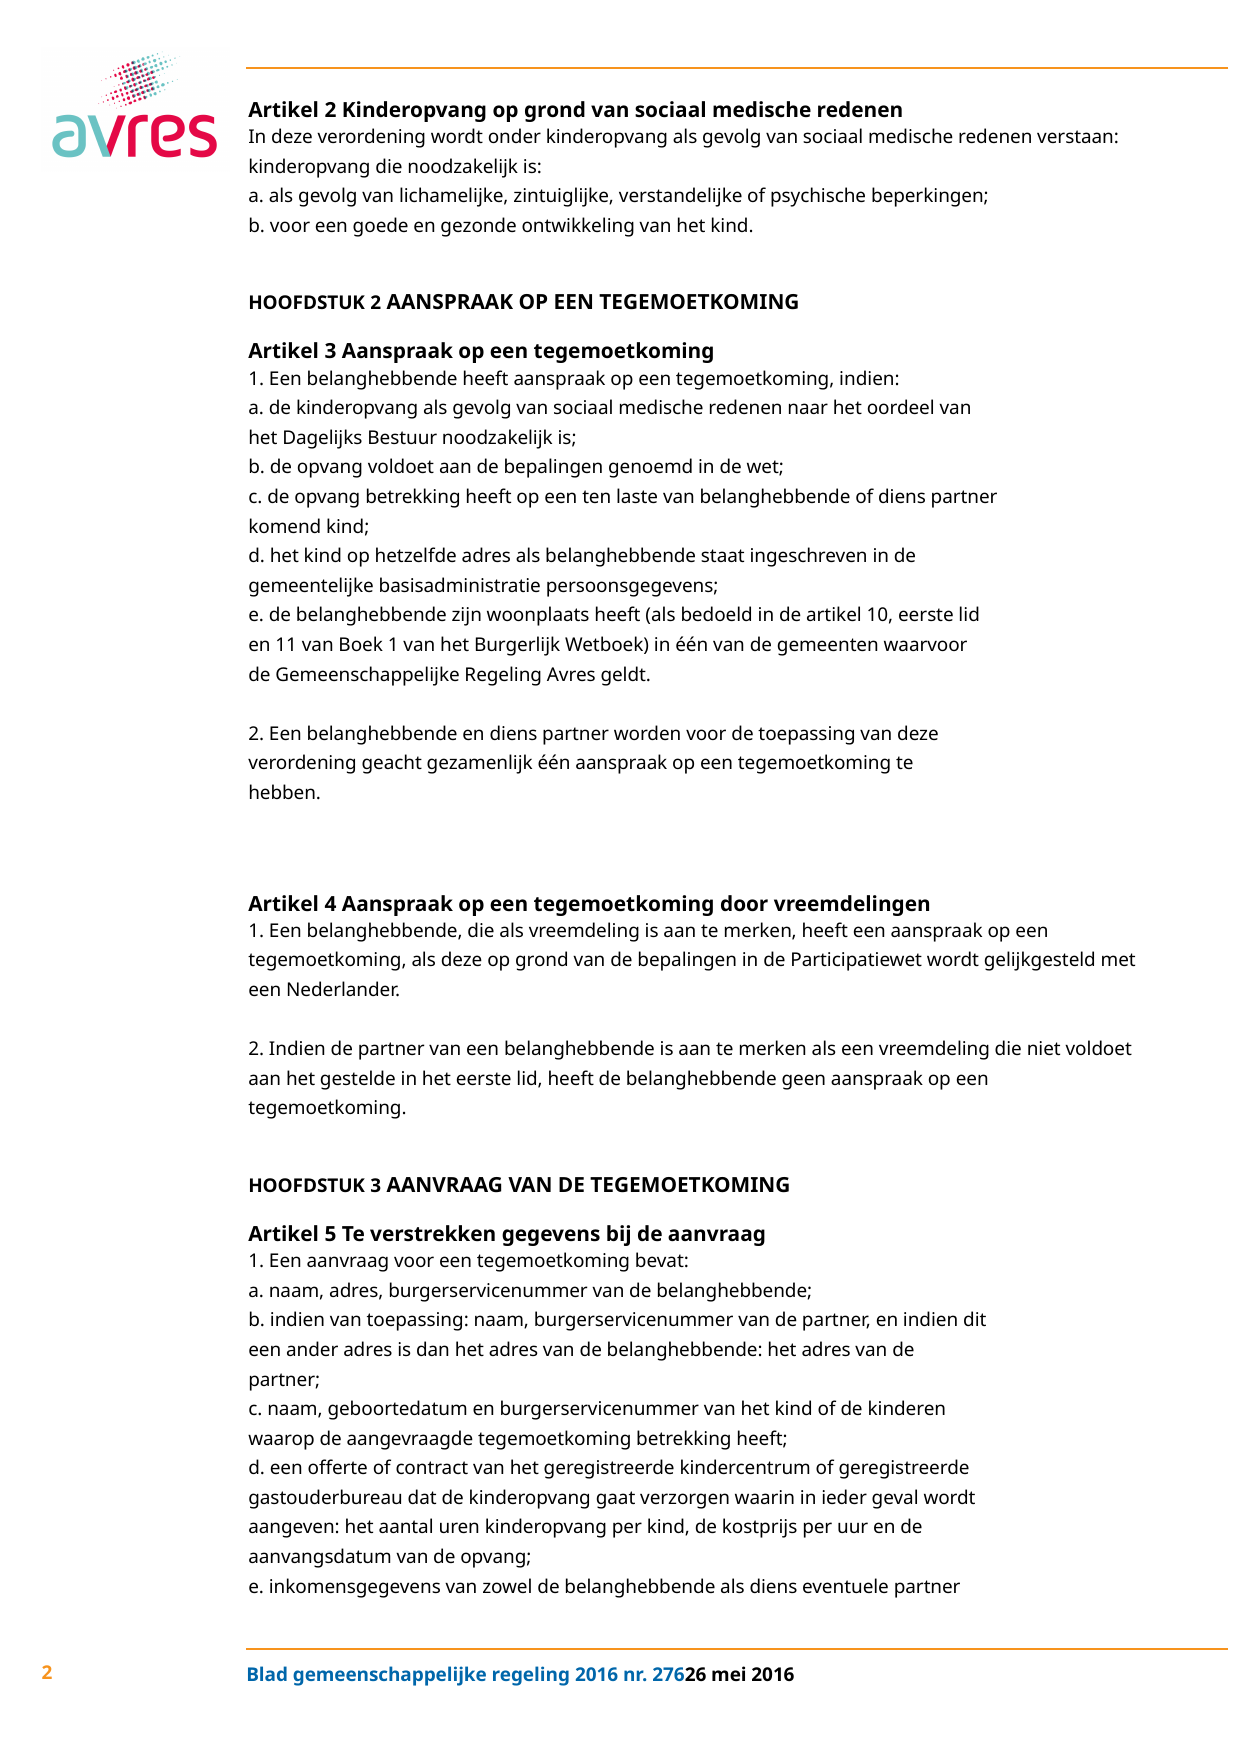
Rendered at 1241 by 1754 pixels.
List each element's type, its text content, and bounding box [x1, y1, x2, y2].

text aanvangsdatum van de opvang; [248, 1543, 1152, 1569]
text hebben. [248, 779, 1152, 805]
text 1. Een belanghebbende heeft aanspraak op een tegemoetkoming, indien: [248, 365, 1152, 391]
text 2. Indien de partner van een belanghebbende is aan te merken als een vreemdeling die niet voldoet aan het gestelde in het eerste lid, heeft de belanghebbende geen aanspraak op een tegemoetkoming. [248, 1035, 1152, 1120]
text 1. Een aanvraag voor een tegemoetkoming bevat: [248, 1247, 1152, 1273]
text gemeentelijke basisadministratie persoonsgegevens; [248, 572, 1152, 598]
text c. naam, geboortedatum en burgerservicenummer van het kind of de kinderen [248, 1395, 1152, 1421]
text HOOFDSTUK 3 AANVRAAG VAN DE TEGEMOETKOMING [248, 1170, 1152, 1198]
text partner; [248, 1366, 1152, 1392]
text een ander adres is dan het adres van de belanghebbende: het adres van de [248, 1336, 1152, 1362]
text 2. Een belanghebbende en diens partner worden voor de toepassing van deze [248, 720, 1152, 746]
text en 11 van Boek 1 van het Burgerlijk Wetboek) in één van de gemeenten waarvoor [248, 631, 1152, 657]
text d. een offerte of contract van het geregistreerde kindercentrum of geregistreerde [248, 1454, 1152, 1480]
text aangeven: het aantal uren kinderopvang per kind, de kostprijs per uur en de [248, 1514, 1152, 1539]
text a. als gevolg van lichamelijke, zintuiglijke, verstandelijke of psychische beperkingen; [248, 182, 1152, 208]
text de Gemeenschappelijke Regeling Avres geldt. [248, 661, 1152, 686]
text e. de belanghebbende zijn woonplaats heeft (als bedoeld in de artikel 10, eerste lid [248, 602, 1152, 627]
text het Dagelijks Bestuur noodzakelijk is; [248, 424, 1152, 450]
text Artikel 3 Aanspraak op een tegemoetkoming [248, 336, 1152, 365]
text gastouderbureau dat de kinderopvang gaat verzorgen waarin in ieder geval wordt [248, 1484, 1152, 1510]
text waarop de aangevraagde tegemoetkoming betrekking heeft; [248, 1425, 1152, 1451]
text In deze verordening wordt onder kinderopvang als gevolg van sociaal medische redenen verstaan: kinderopvang die noodzakelijk is: [248, 123, 1152, 178]
text Artikel 2 Kinderopvang op grond van sociaal medische redenen [248, 95, 1152, 123]
text c. de opvang betrekking heeft op een ten laste van belanghebbende of diens partner [248, 483, 1152, 509]
text verordening geacht gezamenlijk één aanspraak op een tegemoetkoming te [248, 749, 1152, 775]
text a. de kinderopvang als gevolg van sociaal medische redenen naar het oordeel van [248, 394, 1152, 420]
text HOOFDSTUK 2 AANSPRAAK OP EEN TEGEMOETKOMING [248, 287, 1152, 316]
text Artikel 4 Aanspraak op een tegemoetkoming door vreemdelingen [248, 889, 1152, 917]
text d. het kind op hetzelfde adres als belanghebbende staat ingeschreven in de [248, 542, 1152, 568]
text 1. Een belanghebbende, die als vreemdeling is aan te merken, heeft een aanspraak op een tegemoetkoming, als deze op grond van de bepalingen in de Participatiewet wordt gelijkgesteld met een Nederlander. [248, 917, 1152, 1002]
picture [41, 47, 231, 172]
text b. de opvang voldoet aan de bepalingen genoemd in de wet; [248, 454, 1152, 479]
text komend kind; [248, 513, 1152, 538]
text b. indien van toepassing: naam, burgerservicenummer van de partner, en indien dit [248, 1307, 1152, 1332]
text a. naam, adres, burgerservicenummer van de belanghebbende; [248, 1277, 1152, 1303]
text b. voor een goede en gezonde ontwikkeling van het kind. [248, 212, 1152, 238]
text Artikel 5 Te verstrekken gegevens bij de aanvraag [248, 1219, 1152, 1247]
text e. inkomensgegevens van zowel de belanghebbende als diens eventuele partner [248, 1573, 1152, 1599]
